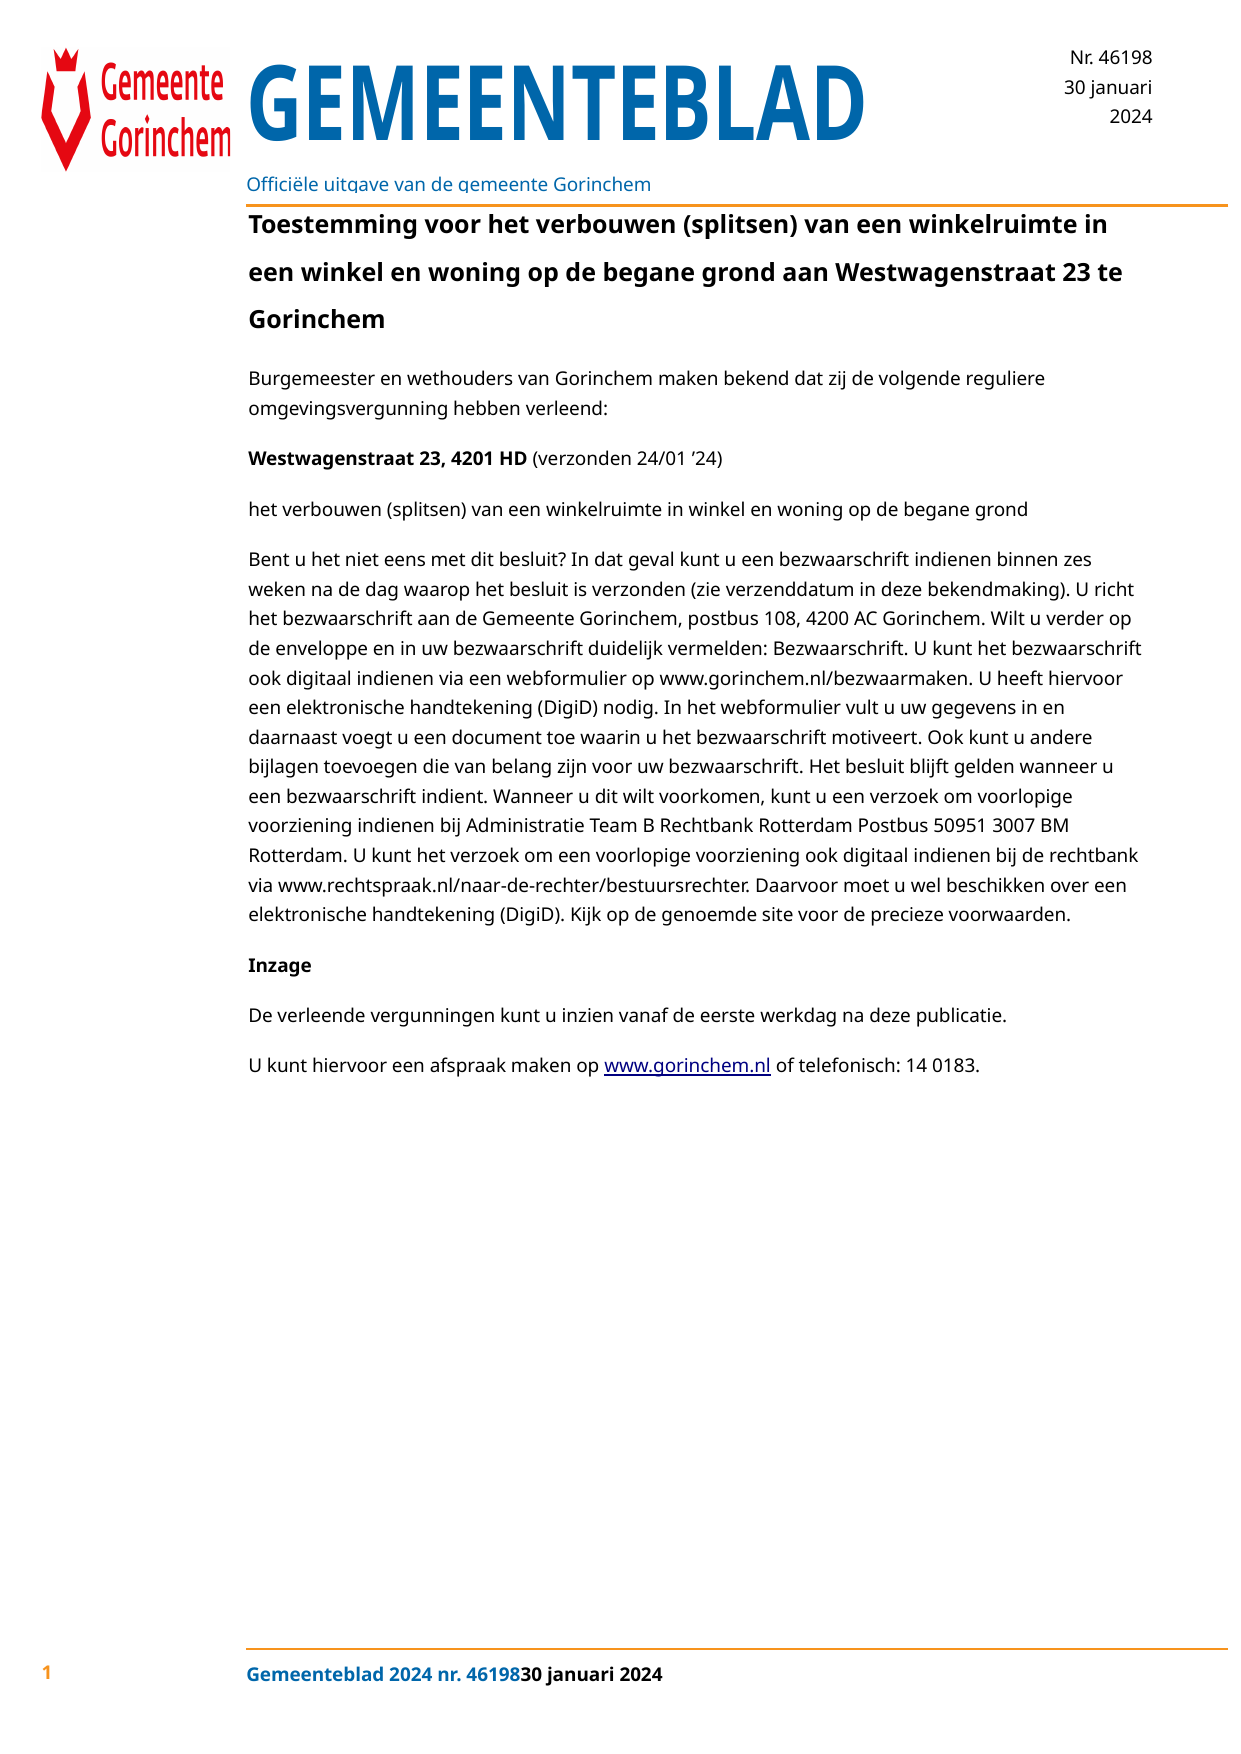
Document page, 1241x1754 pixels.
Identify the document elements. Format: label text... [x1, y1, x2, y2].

picture [41, 47, 231, 172]
text Westwagenstraat 23, 4201 HD (verzonden 24/01 ’24) [248, 446, 1152, 471]
text Bent u het niet eens met dit besluit? In dat geval kunt u een bezwaarschrift indienen binnen zes weken na de dag waarop het besluit is verzonden (zie verzenddatum in deze bekendmaking). U richt het bezwaarschrift aan de Gemeente Gorinchem, postbus 108, 4200 AC Gorinchem. Wilt u verder op de enveloppe en in uw bezwaarschrift duidelijk vermelden: Bezwaarschrift. U kunt het bezwaarschrift ook digitaal indienen via een webformulier op www.gorinchem.nl/bezwaarmaken. U heeft hiervoor een elektronische handtekening (DigiD) nodig. In het webformulier vult u uw gegevens in en daarnaast voegt u een document toe waarin u het bezwaarschrift motiveert. Ook kunt u andere bijlagen toevoegen die van belang zijn voor uw bezwaarschrift. Het besluit blijft gelden wanneer u een bezwaarschrift indient. Wanneer u dit wilt voorkomen, kunt u een verzoek om voorlopige voorziening indienen bij Administratie Team B Rechtbank Rotterdam Postbus 50951 3007 BM Rotterdam. U kunt het verzoek om een voorlopige voorziening ook digitaal indienen bij de rechtbank via www.rechtspraak.nl/naar-de-rechter/bestuursrechter. Daarvoor moet u wel beschikken over een elektronische handtekening (DigiD). Kijk op de genoemde site voor de precieze voorwaarden. [248, 546, 1152, 927]
text het verbouwen (splitsen) van een winkelruimte in winkel en woning op de begane grond [248, 496, 1152, 522]
text Toestemming voor het verbouwen (splitsen) van een winkelruimte in een winkel en woning op de begane grond aan Westwagenstraat 23 te Gorinchem [248, 207, 1152, 336]
text U kunt hiervoor een afspraak maken op www.gorinchem.nl of telefonisch: 14 0183. [248, 1053, 1152, 1078]
text Inzage [248, 952, 1152, 977]
text De verleende vergunningen kunt u inzien vanaf de eerste werkdag na deze publicatie. [248, 1002, 1152, 1028]
text Burgemeester en wethouders van Gorinchem maken bekend dat zij de volgende reguliere omgevingsvergunning hebben verleend: [248, 366, 1152, 421]
